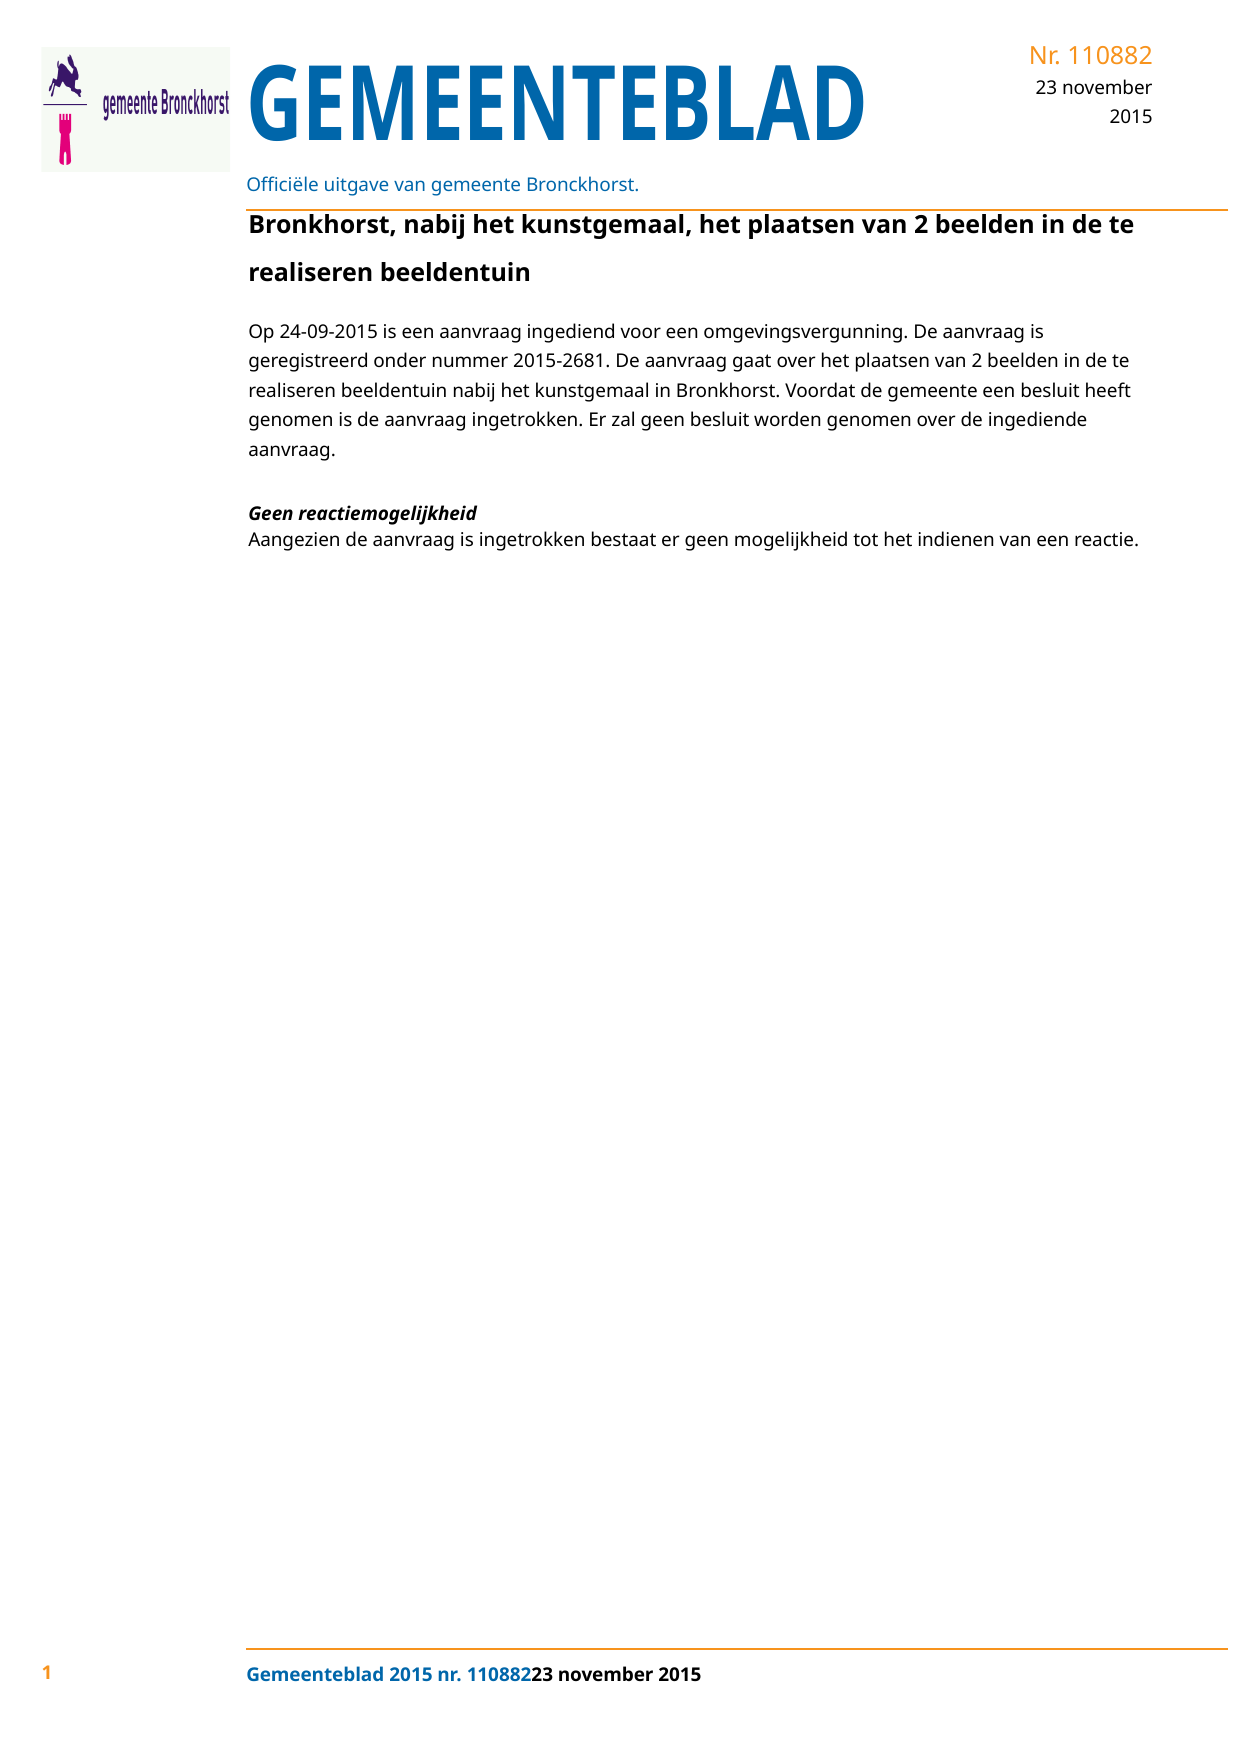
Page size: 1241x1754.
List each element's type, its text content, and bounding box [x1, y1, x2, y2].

text Bronkhorst, nabij het kunstgemaal, het plaatsen van 2 beelden in de te realiseren beeldentuin [248, 211, 1152, 288]
text Geen reactiemogelijkheid [248, 500, 1152, 526]
text Op 24-09-2015 is een aanvraag ingediend voor een omgevingsvergunning. De aanvraag is geregistreerd onder nummer 2015-2681. De aanvraag gaat over het plaatsen van 2 beelden in de te realiseren beeldentuin nabij het kunstgemaal in Bronkhorst. Voordat de gemeente een besluit heeft genomen is de aanvraag ingetrokken. Er zal geen besluit worden genomen over de ingediende aanvraag. [248, 318, 1152, 462]
picture [41, 47, 231, 172]
text Aangezien de aanvraag is ingetrokken bestaat er geen mogelijkheid tot het indienen van een reactie. [248, 526, 1152, 552]
